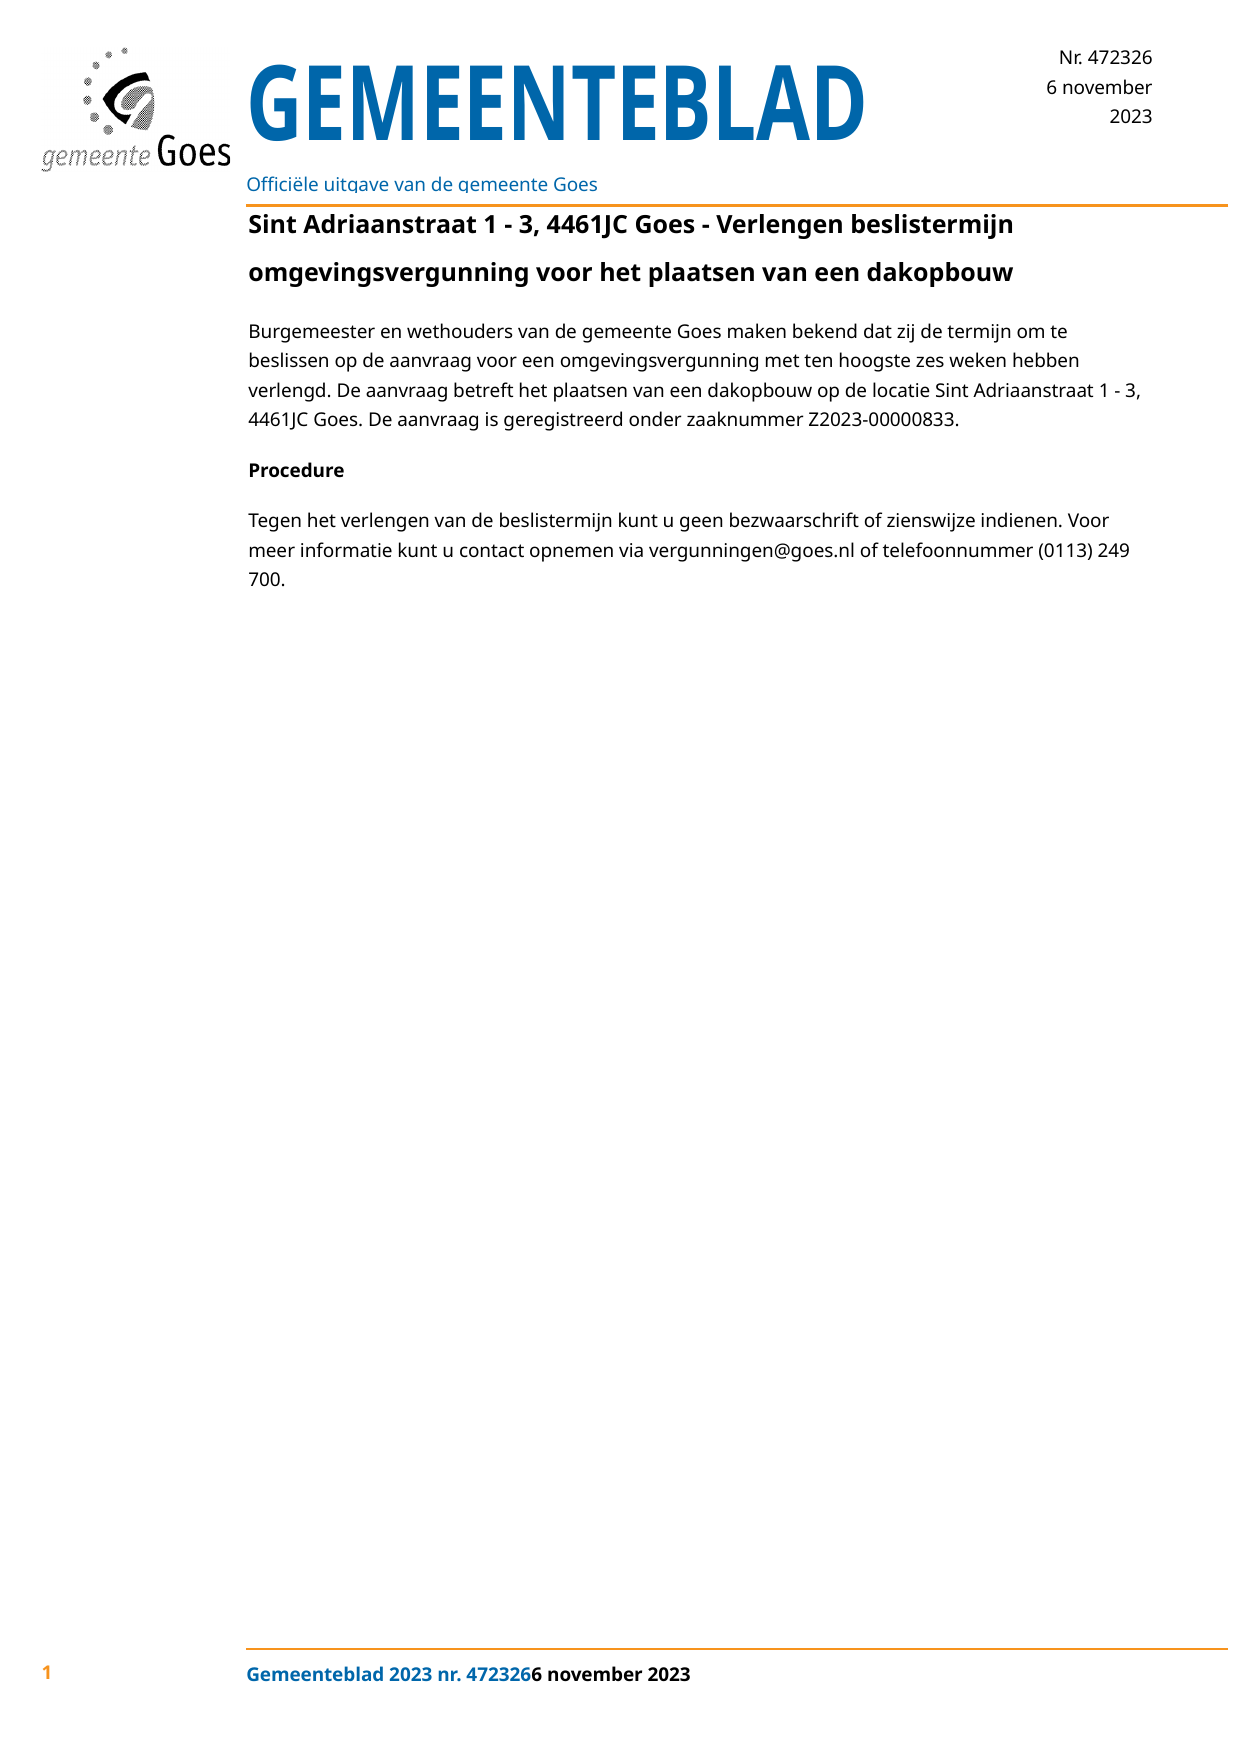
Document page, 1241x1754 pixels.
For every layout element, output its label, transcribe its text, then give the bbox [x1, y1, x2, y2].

text Tegen het verlengen van de beslistermijn kunt u geen bezwaarschrift of zienswijze indienen. Voor meer informatie kunt u contact opnemen via vergunningen@goes.nl of telefoonnummer (0113) 249 700. [248, 507, 1152, 592]
text Burgemeester en wethouders van de gemeente Goes maken bekend dat zij de termijn om te beslissen op de aanvraag voor een omgevingsvergunning met ten hoogste zes weken hebben verlengd. De aanvraag betreft het plaatsen van een dakopbouw op de locatie Sint Adriaanstraat 1 - 3, 4461JC Goes. De aanvraag is geregistreerd onder zaaknummer Z2023-00000833. [248, 318, 1152, 432]
text Procedure [248, 457, 1152, 483]
text Sint Adriaanstraat 1 - 3, 4461JC Goes - Verlengen beslistermijn omgevingsvergunning voor het plaatsen van een dakopbouw [248, 207, 1152, 288]
picture [41, 47, 231, 172]
